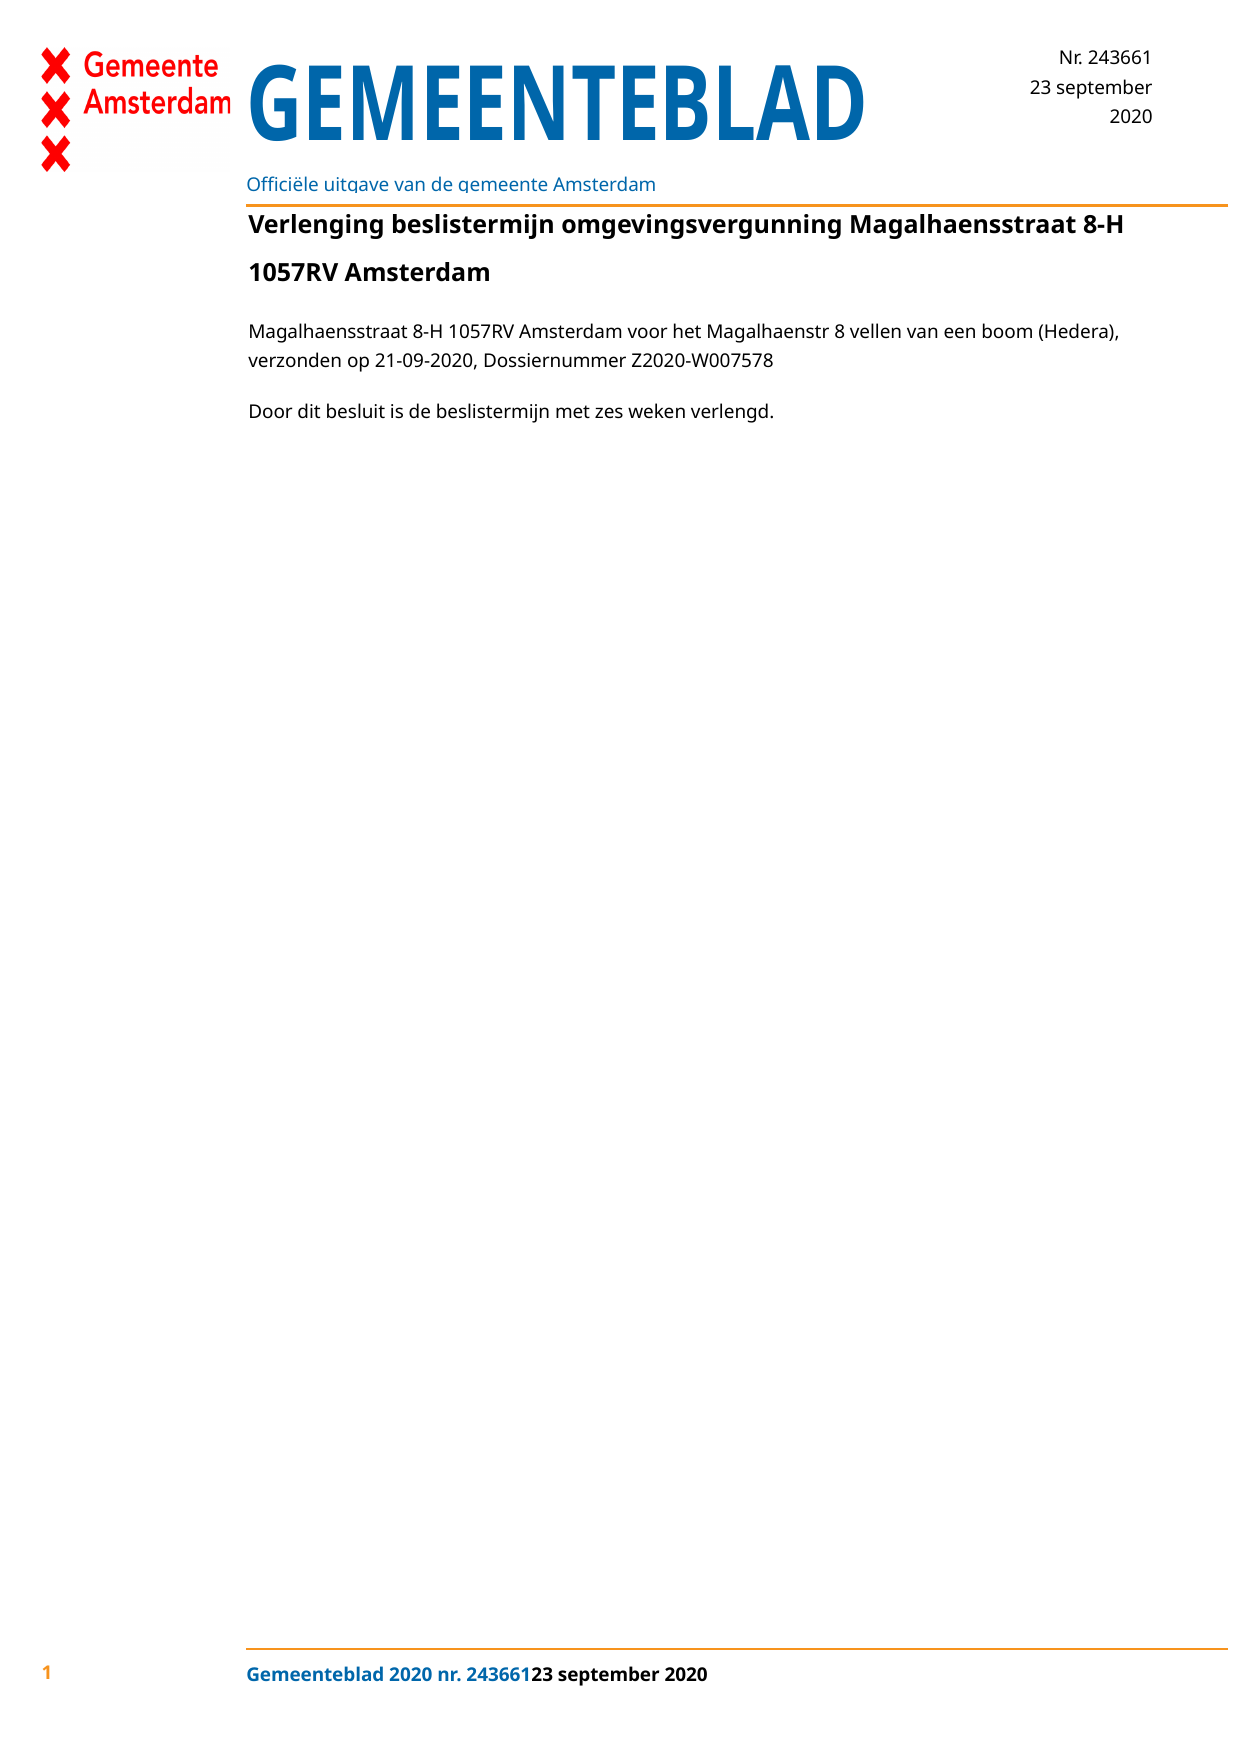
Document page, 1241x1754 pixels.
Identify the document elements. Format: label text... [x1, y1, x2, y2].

text Verlenging beslistermijn omgevingsvergunning Magalhaensstraat 8-H 1057RV Amsterdam [248, 207, 1152, 288]
text Magalhaensstraat 8-H 1057RV Amsterdam voor het Magalhaenstr 8 vellen van een boom (Hedera), verzonden op 21-09-2020, Dossiernummer Z2020-W007578 [248, 318, 1152, 373]
picture [41, 47, 231, 172]
text Door dit besluit is de beslistermijn met zes weken verlengd. [248, 398, 1152, 424]
